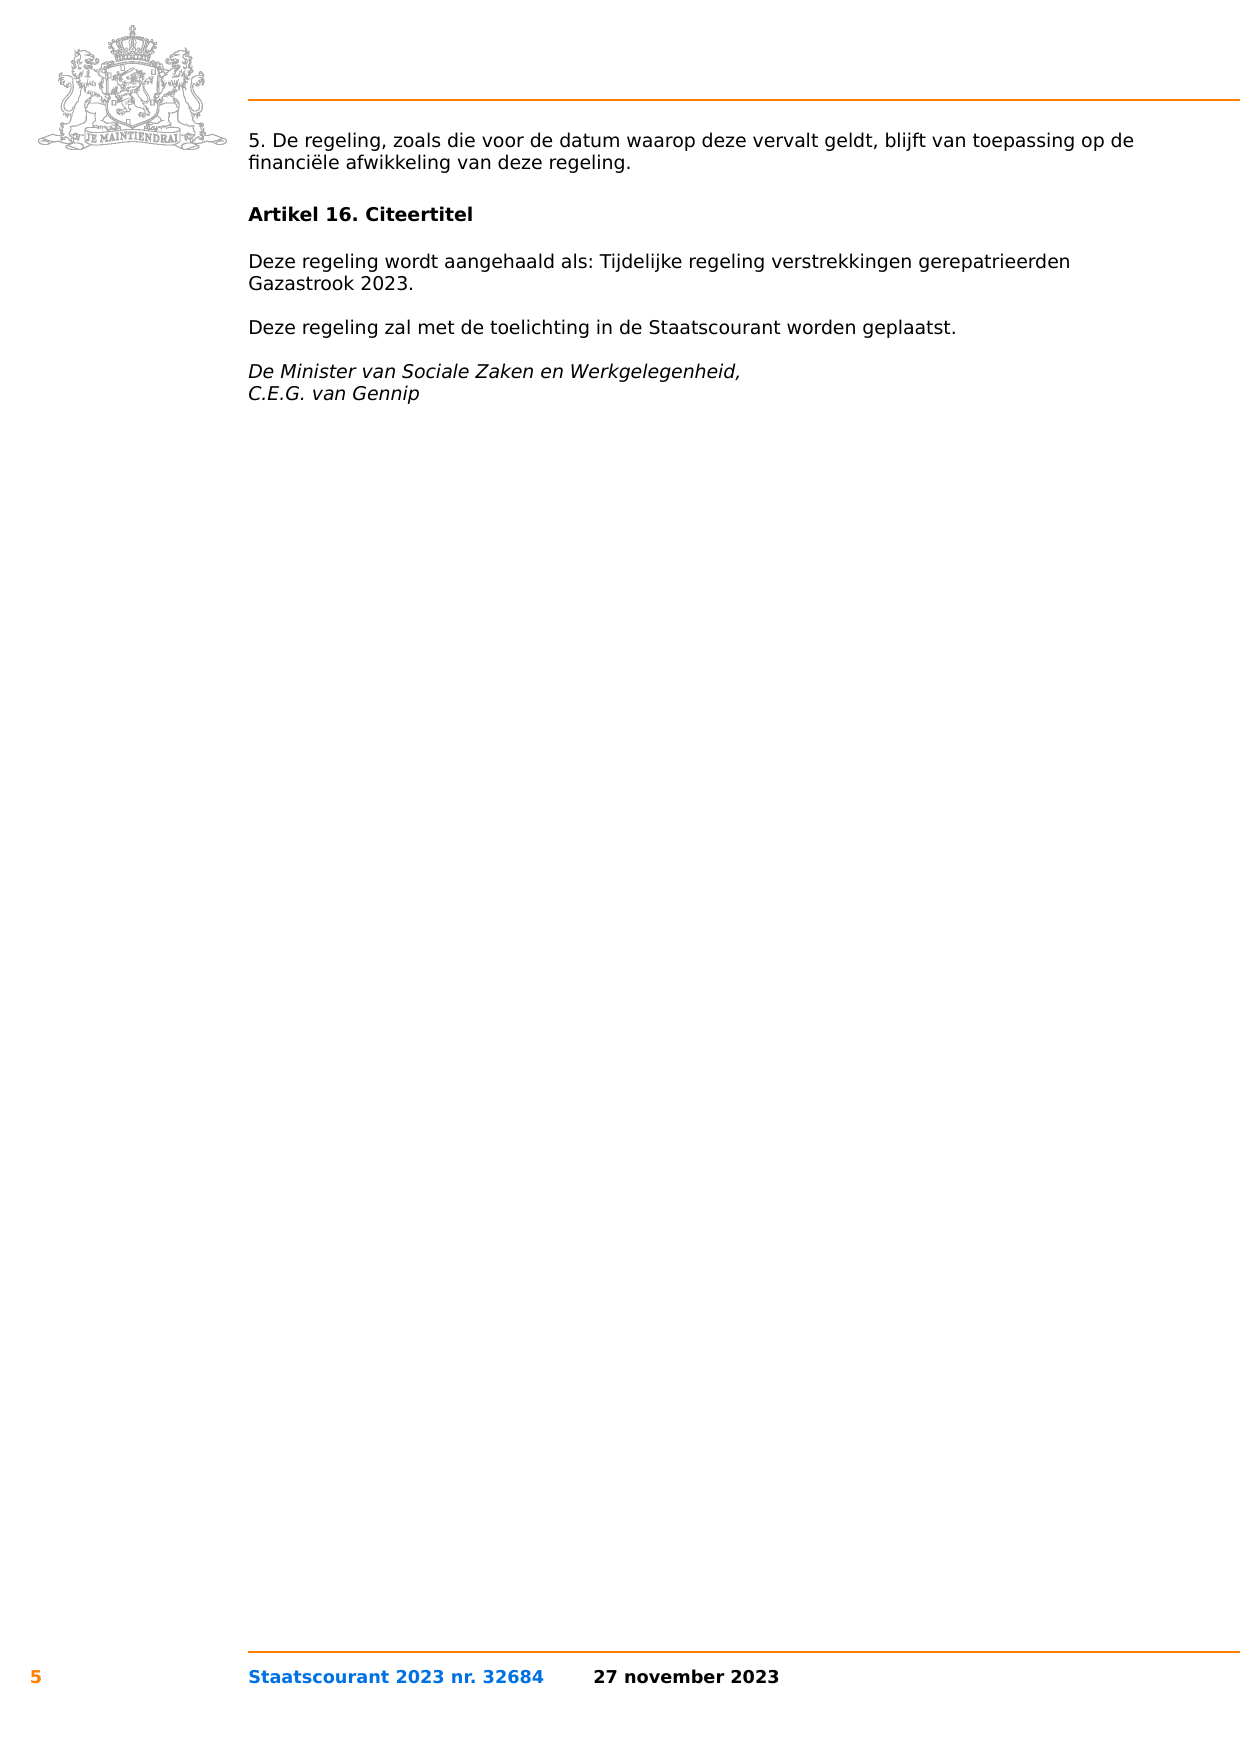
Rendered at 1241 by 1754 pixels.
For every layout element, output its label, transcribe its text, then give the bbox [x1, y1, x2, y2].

subtitle Artikel 16. Citeertitel [248, 204, 1163, 226]
text 5. De regeling, zoals die voor de datum waarop deze vervalt geldt, blijft van toepassing op de financiële afwikkeling van deze regeling. [248, 130, 1163, 174]
picture [38, 25, 227, 150]
text Deze regeling zal met de toelichting in de Staatscourant worden geplaatst. [248, 317, 1163, 339]
text De Minister van Sociale Zaken en Werkgelegenheid, C.E.G. van Gennip [248, 361, 1163, 404]
text Deze regeling wordt aangehaald als: Tijdelijke regeling verstrekkingen gerepatrieerden Gazastrook 2023. [248, 251, 1163, 295]
